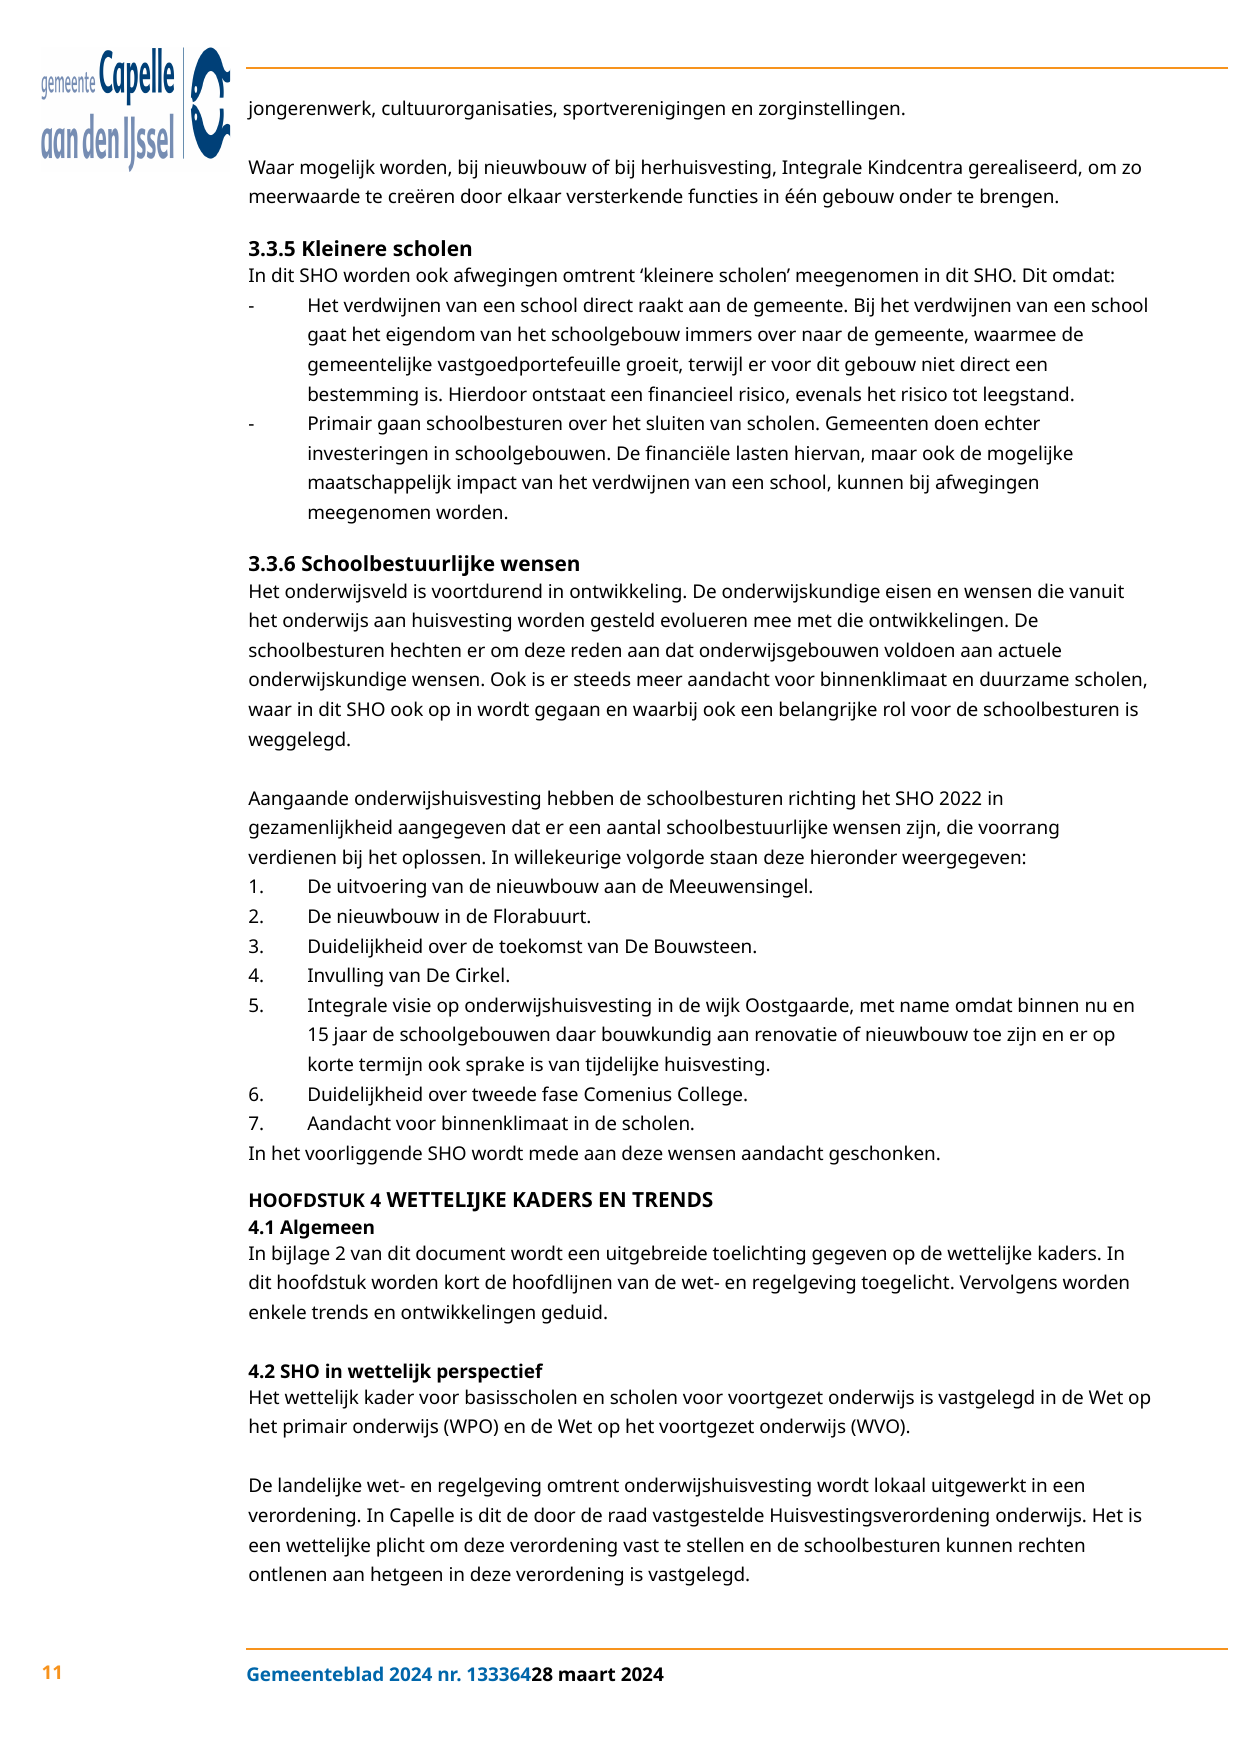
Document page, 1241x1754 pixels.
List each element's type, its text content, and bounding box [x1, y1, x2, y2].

text HOOFDSTUK 4 WETTELIJKE KADERS EN TRENDS [248, 1186, 1152, 1214]
list Primair gaan schoolbesturen over het sluiten van scholen. Gemeenten doen echter investeringen in schoolgebouwen. De financiële lasten hiervan, maar ook de mogelijke maatschappelijk impact van het verdwijnen van een school, kunnen bij afwegingen meegenomen worden. [248, 410, 1152, 525]
list Aandacht voor binnenklimaat in de scholen. [248, 1110, 1152, 1136]
list Duidelijkheid over de toekomst van De Bouwsteen. [248, 933, 1152, 959]
text 4.2 SHO in wettelijk perspectief [248, 1358, 1152, 1384]
text Het onderwijsveld is voortdurend in ontwikkeling. De onderwijskundige eisen en wensen die vanuit het onderwijs aan huisvesting worden gesteld evolueren mee met die ontwikkelingen. De schoolbesturen hechten er om deze reden aan dat onderwijsgebouwen voldoen aan actuele onderwijskundige wensen. Ook is er steeds meer aandacht voor binnenklimaat en duurzame scholen, waar in dit SHO ook op in wordt gegaan en waarbij ook een belangrijke rol voor de schoolbesturen is weggelegd. [248, 578, 1152, 752]
text In dit SHO worden ook afwegingen omtrent ‘kleinere scholen’ meegenomen in dit SHO. Dit omdat: [248, 262, 1152, 288]
text Waar mogelijk worden, bij nieuwbouw of bij herhuisvesting, Integrale Kindcentra gerealiseerd, om zo meerwaarde te creëren door elkaar versterkende functies in één gebouw onder te brengen. [248, 154, 1152, 209]
text 4.1 Algemeen [248, 1214, 1152, 1240]
text Aangaande onderwijshuisvesting hebben de schoolbesturen richting het SHO 2022 in gezamenlijkheid aangegeven dat er een aantal schoolbestuurlijke wensen zijn, die voorrang verdienen bij het oplossen. In willekeurige volgorde staan deze hieronder weergegeven: [248, 785, 1152, 870]
text 3.3.6 Schoolbestuurlijke wensen [248, 549, 1152, 578]
picture [41, 47, 231, 172]
list Het verdwijnen van een school direct raakt aan de gemeente. Bij het verdwijnen van een school gaat het eigendom van het schoolgebouw immers over naar de gemeente, waarmee de gemeentelijke vastgoedportefeuille groeit, terwijl er voor dit gebouw niet direct een bestemming is. Hierdoor ontstaat een financieel risico, evenals het risico tot leegstand. [248, 292, 1152, 406]
list Integrale visie op onderwijshuisvesting in de wijk Oostgaarde, met name omdat binnen nu en 15 jaar de schoolgebouwen daar bouwkundig aan renovatie of nieuwbouw toe zijn en er op korte termijn ook sprake is van tijdelijke huisvesting. [248, 992, 1152, 1077]
list Invulling van De Cirkel. [248, 962, 1152, 988]
list De uitvoering van de nieuwbouw aan de Meeuwensingel. [248, 874, 1152, 899]
text jongerenwerk, cultuurorganisaties, sportverenigingen en zorginstellingen. [248, 95, 1152, 121]
text 3.3.5 Kleinere scholen [248, 234, 1152, 262]
text In bijlage 2 van dit document wordt een uitgebreide toelichting gegeven op de wettelijke kaders. In dit hoofdstuk worden kort de hoofdlijnen van de wet- en regelgeving toegelicht. Vervolgens worden enkele trends en ontwikkelingen geduid. [248, 1240, 1152, 1325]
text De landelijke wet- en regelgeving omtrent onderwijshuisvesting wordt lokaal uitgewerkt in een verordening. In Capelle is dit de door de raad vastgestelde Huisvestingsverordening onderwijs. Het is een wettelijke plicht om deze verordening vast te stellen en de schoolbesturen kunnen rechten ontlenen aan hetgeen in deze verordening is vastgelegd. [248, 1473, 1152, 1587]
text Het wettelijk kader voor basisscholen en scholen voor voortgezet onderwijs is vastgelegd in de Wet op het primair onderwijs (WPO) en de Wet op het voortgezet onderwijs (WVO). [248, 1384, 1152, 1439]
list Duidelijkheid over tweede fase Comenius College. [248, 1081, 1152, 1107]
text In het voorliggende SHO wordt mede aan deze wensen aandacht geschonken. [248, 1140, 1152, 1166]
list De nieuwbouw in de Florabuurt. [248, 903, 1152, 929]
